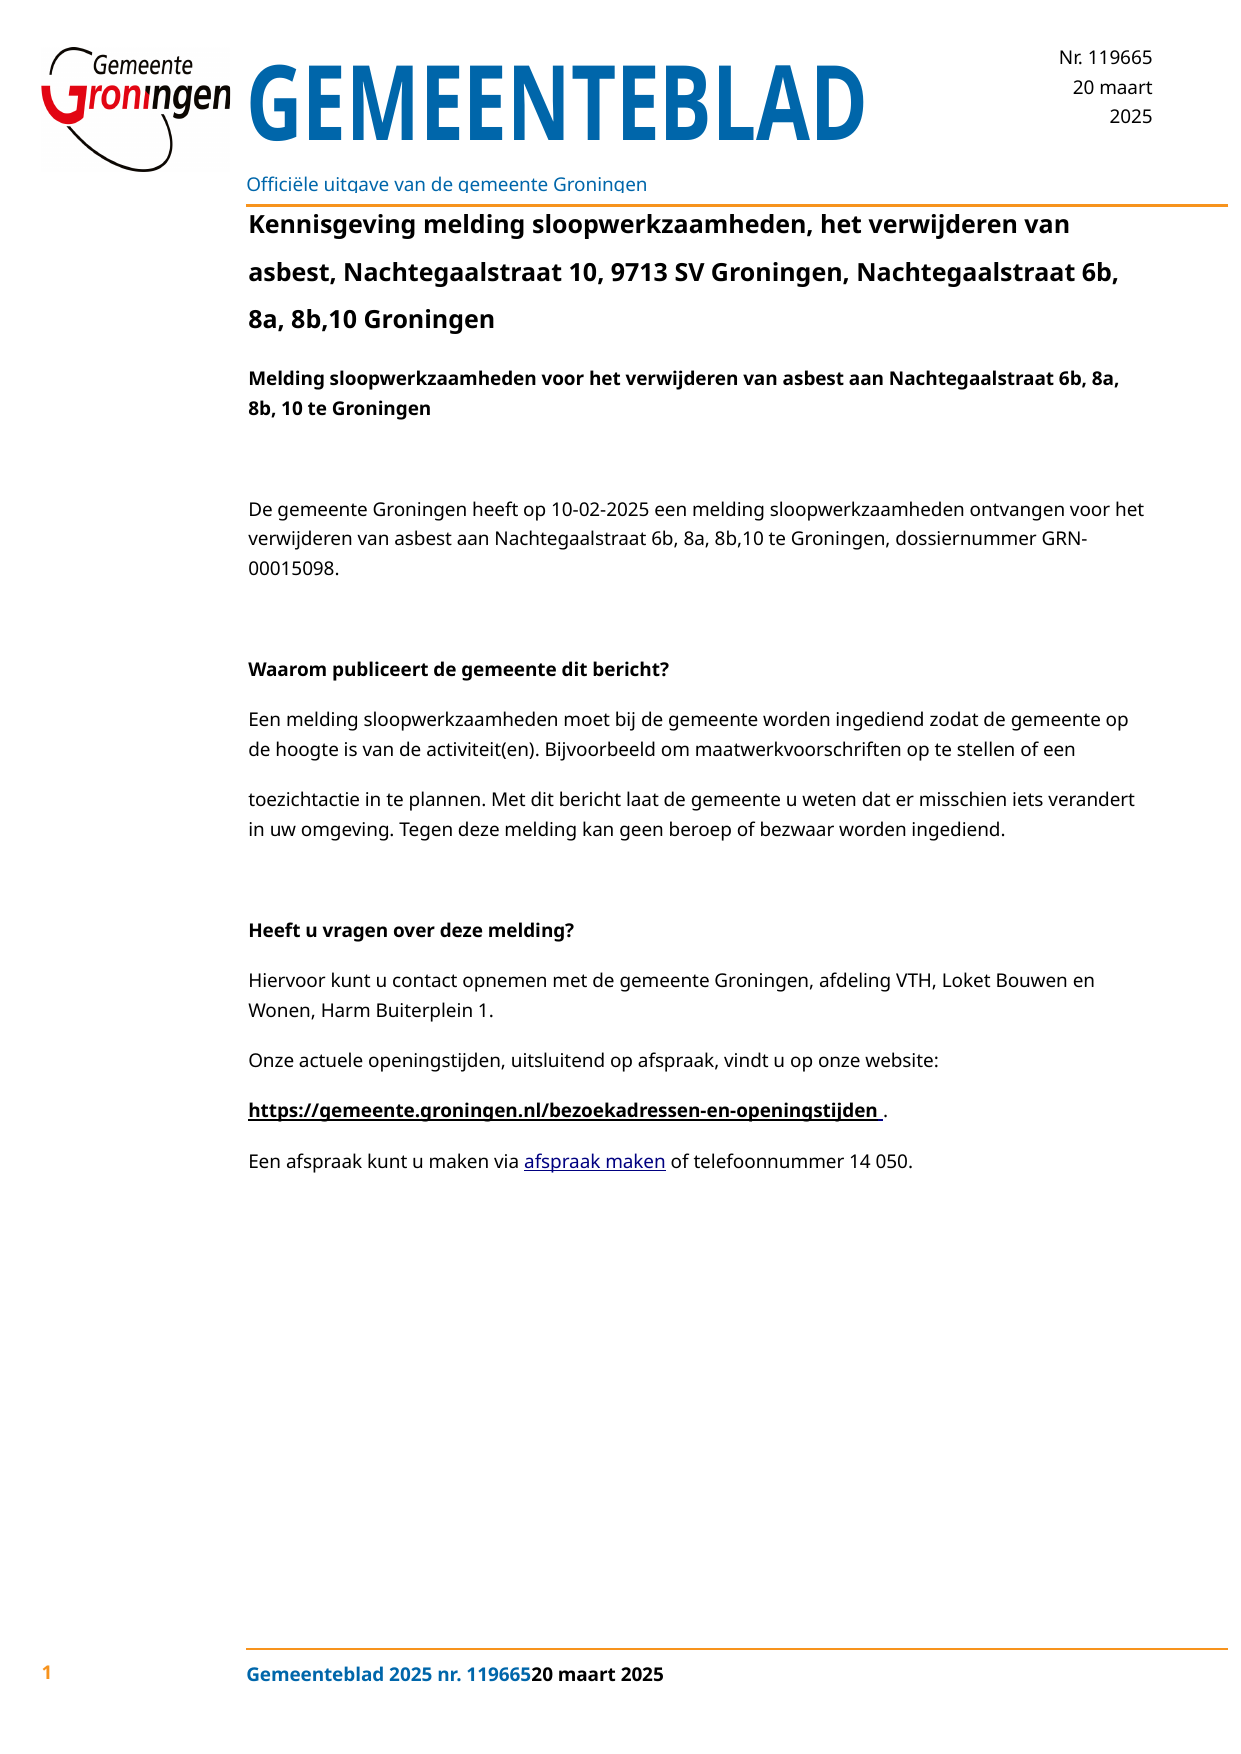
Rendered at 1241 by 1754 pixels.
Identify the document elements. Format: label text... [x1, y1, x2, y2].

text Onze actuele openingstijden, uitsluitend op afspraak, vindt u op onze website: [248, 1047, 1152, 1073]
text Waarom publiceert de gemeente dit bericht? [248, 656, 1152, 682]
text Hiervoor kunt u contact opnemen met de gemeente Groningen, afdeling VTH, Loket Bouwen en Wonen, Harm Buiterplein 1. [248, 967, 1152, 1022]
text https://gemeente.groningen.nl/bezoekadressen-en-openingstijden . [248, 1098, 1152, 1123]
text toezichtactie in te plannen. Met dit bericht laat de gemeente u weten dat er misschien iets verandert in uw omgeving. Tegen deze melding kan geen beroep of bezwaar worden ingediend. [248, 786, 1152, 842]
text De gemeente Groningen heeft op 10-02-2025 een melding sloopwerkzaamheden ontvangen voor het verwijderen van asbest aan Nachtegaalstraat 6b, 8a, 8b,10 te Groningen, dossiernummer GRN-00015098. [248, 496, 1152, 581]
text Melding sloopwerkzaamheden voor het verwijderen van asbest aan Nachtegaalstraat 6b, 8a, 8b, 10 te Groningen [248, 366, 1152, 421]
text Een melding sloopwerkzaamheden moet bij de gemeente worden ingediend zodat de gemeente op de hoogte is van de activiteit(en). Bijvoorbeeld om maatwerkvoorschriften op te stellen of een [248, 706, 1152, 762]
picture [41, 47, 231, 172]
text Kennisgeving melding sloopwerkzaamheden, het verwijderen van asbest, Nachtegaalstraat 10, 9713 SV Groningen, Nachtegaalstraat 6b, 8a, 8b,10 Groningen [248, 207, 1152, 336]
text Heeft u vragen over deze melding? [248, 917, 1152, 942]
text Een afspraak kunt u maken via afspraak maken of telefoonnummer 14 050. [248, 1148, 1152, 1174]
